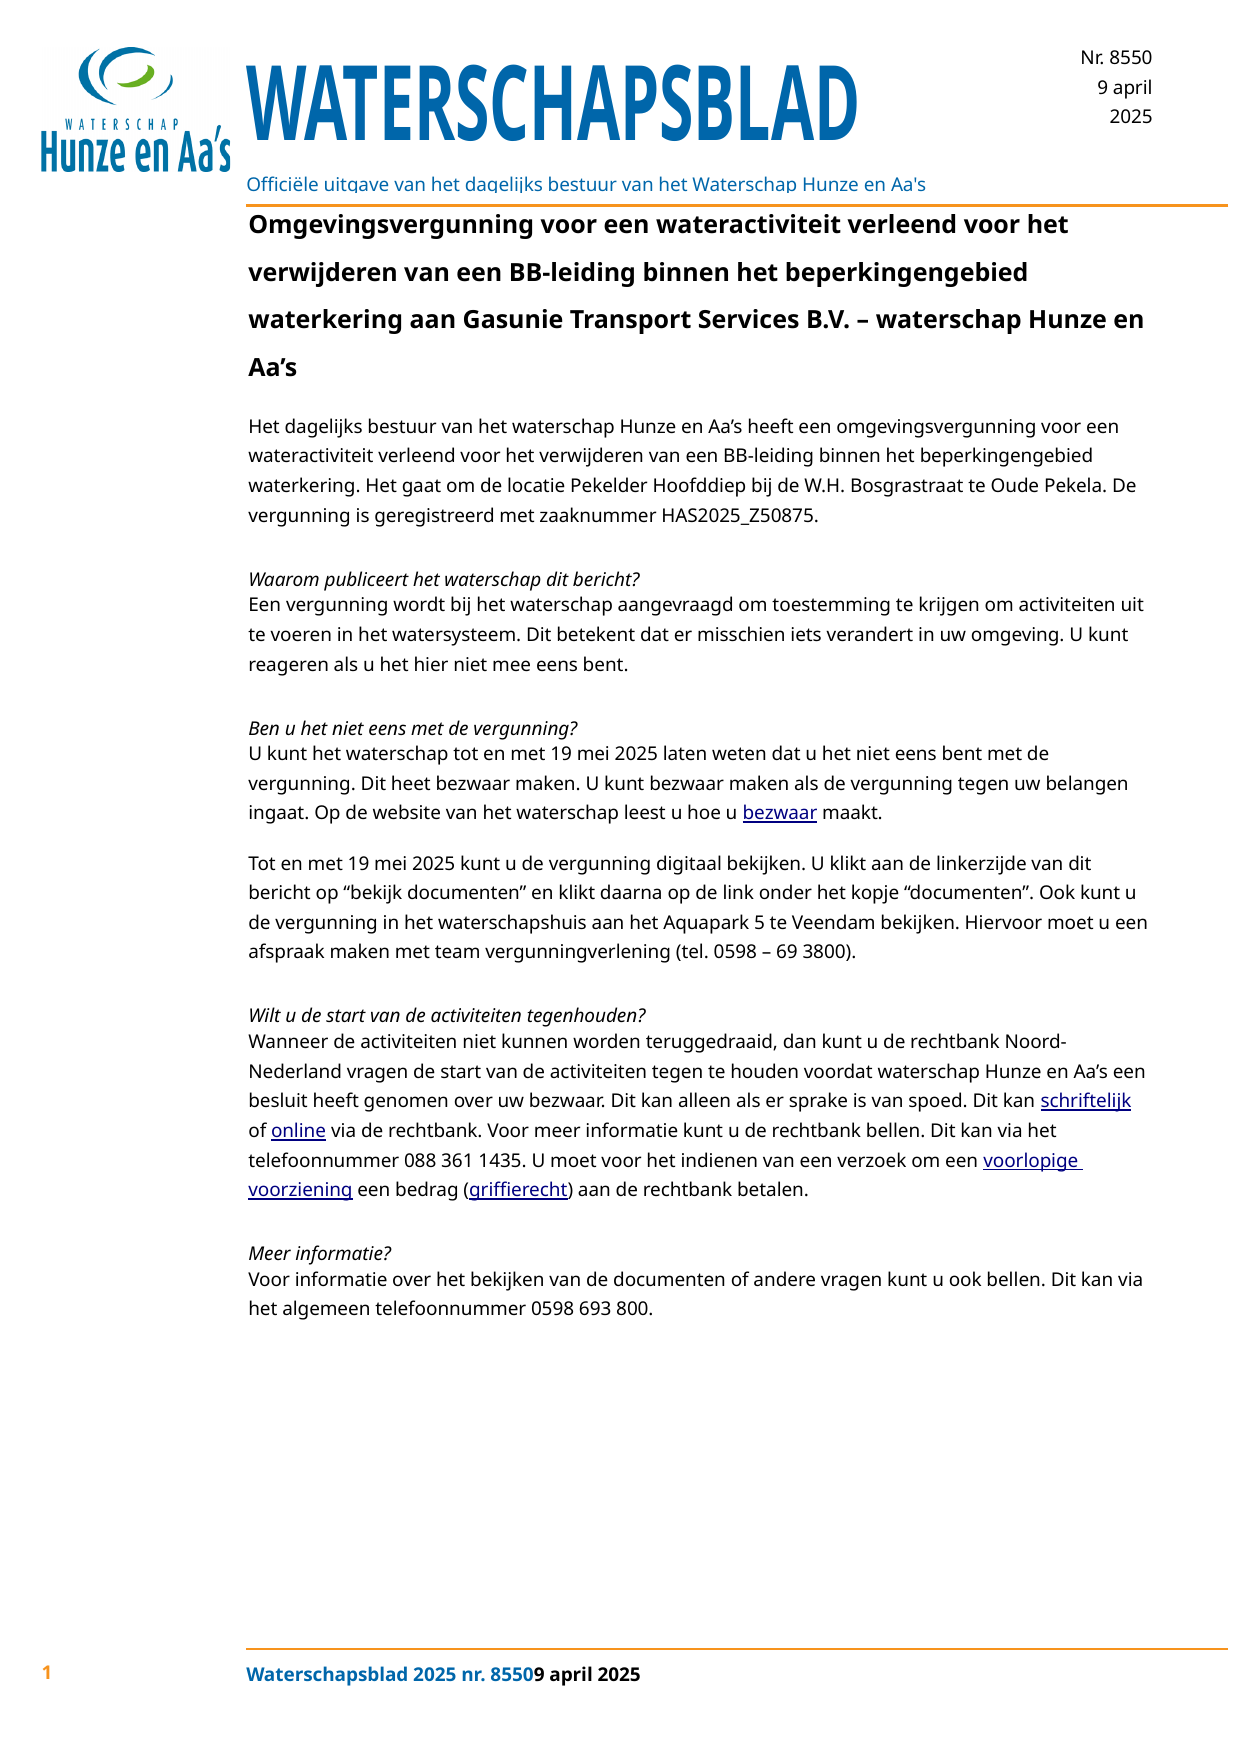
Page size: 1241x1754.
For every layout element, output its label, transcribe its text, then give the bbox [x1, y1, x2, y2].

text Voor informatie over het bekijken van de documenten of andere vragen kunt u ook bellen. Dit kan via het algemeen telefoonnummer 0598 693 800. [248, 1266, 1152, 1321]
text Ben u het niet eens met de vergunning? [248, 715, 1152, 740]
text Het dagelijks bestuur van het waterschap Hunze en Aa’s heeft een omgevingsvergunning voor een wateractiviteit verleend voor het verwijderen van een BB-leiding binnen het beperkingengebied waterkering. Het gaat om de locatie Pekelder Hoofddiep bij de W.H. Bosgrastraat te Oude Pekela. De vergunning is geregistreerd met zaaknummer HAS2025_Z50875. [248, 413, 1152, 528]
picture [47, 154, 51, 172]
text Een vergunning wordt bij het waterschap aangevraagd om toestemming te krijgen om activiteiten uit te voeren in het watersysteem. Dit betekent dat er misschien iets verandert in uw omgeving. U kunt reageren als u het hier niet mee eens bent. [248, 592, 1152, 676]
text Wanneer de activiteiten niet kunnen worden teruggedraaid, dan kunt u de rechtbank Noord-Nederland vragen de start van de activiteiten tegen te houden voordat waterschap Hunze en Aa’s een besluit heeft genomen over uw bezwaar. Dit kan alleen als er sprake is van spoed. Dit kan schriftelijk of online via de rechtbank. Voor meer informatie kunt u de rechtbank bellen. Dit kan via het telefoonnummer 088 361 1435. U moet voor het indienen van een verzoek om een voorlopige voorziening een bedrag (griffierecht) aan de rechtbank betalen. [248, 1028, 1152, 1202]
picture [41, 47, 231, 172]
text Meer informatie? [248, 1240, 1152, 1266]
text Wilt u de start van de activiteiten tegenhouden? [248, 1003, 1152, 1028]
picture [183, 163, 191, 172]
text Omgevingsvergunning voor een wateractiviteit verleend voor het verwijderen van een BB-leiding binnen het beperkingengebied waterkering aan Gasunie Transport Services B.V. – waterschap Hunze en Aa’s [248, 207, 1152, 384]
text Tot en met 19 mei 2025 kunt u de vergunning digitaal bekijken. U klikt aan de linkerzijde van dit bericht op “bekijk documenten” en klikt daarna op de link onder het kopje “documenten”. Ook kunt u de vergunning in het waterschapshuis aan het Aquapark 5 te Veendam bekijken. Hiervoor moet u een afspraak maken met team vergunningverlening (tel. 0598 – 69 3800). [248, 850, 1152, 964]
text Waarom publiceert het waterschap dit bericht? [248, 566, 1152, 592]
text U kunt het waterschap tot en met 19 mei 2025 laten weten dat u het niet eens bent met de vergunning. Dit heet bezwaar maken. U kunt bezwaar maken als de vergunning tegen uw belangen ingaat. Op de website van het waterschap leest u hoe u bezwaar maakt. [248, 740, 1152, 825]
picture [226, 145, 231, 156]
